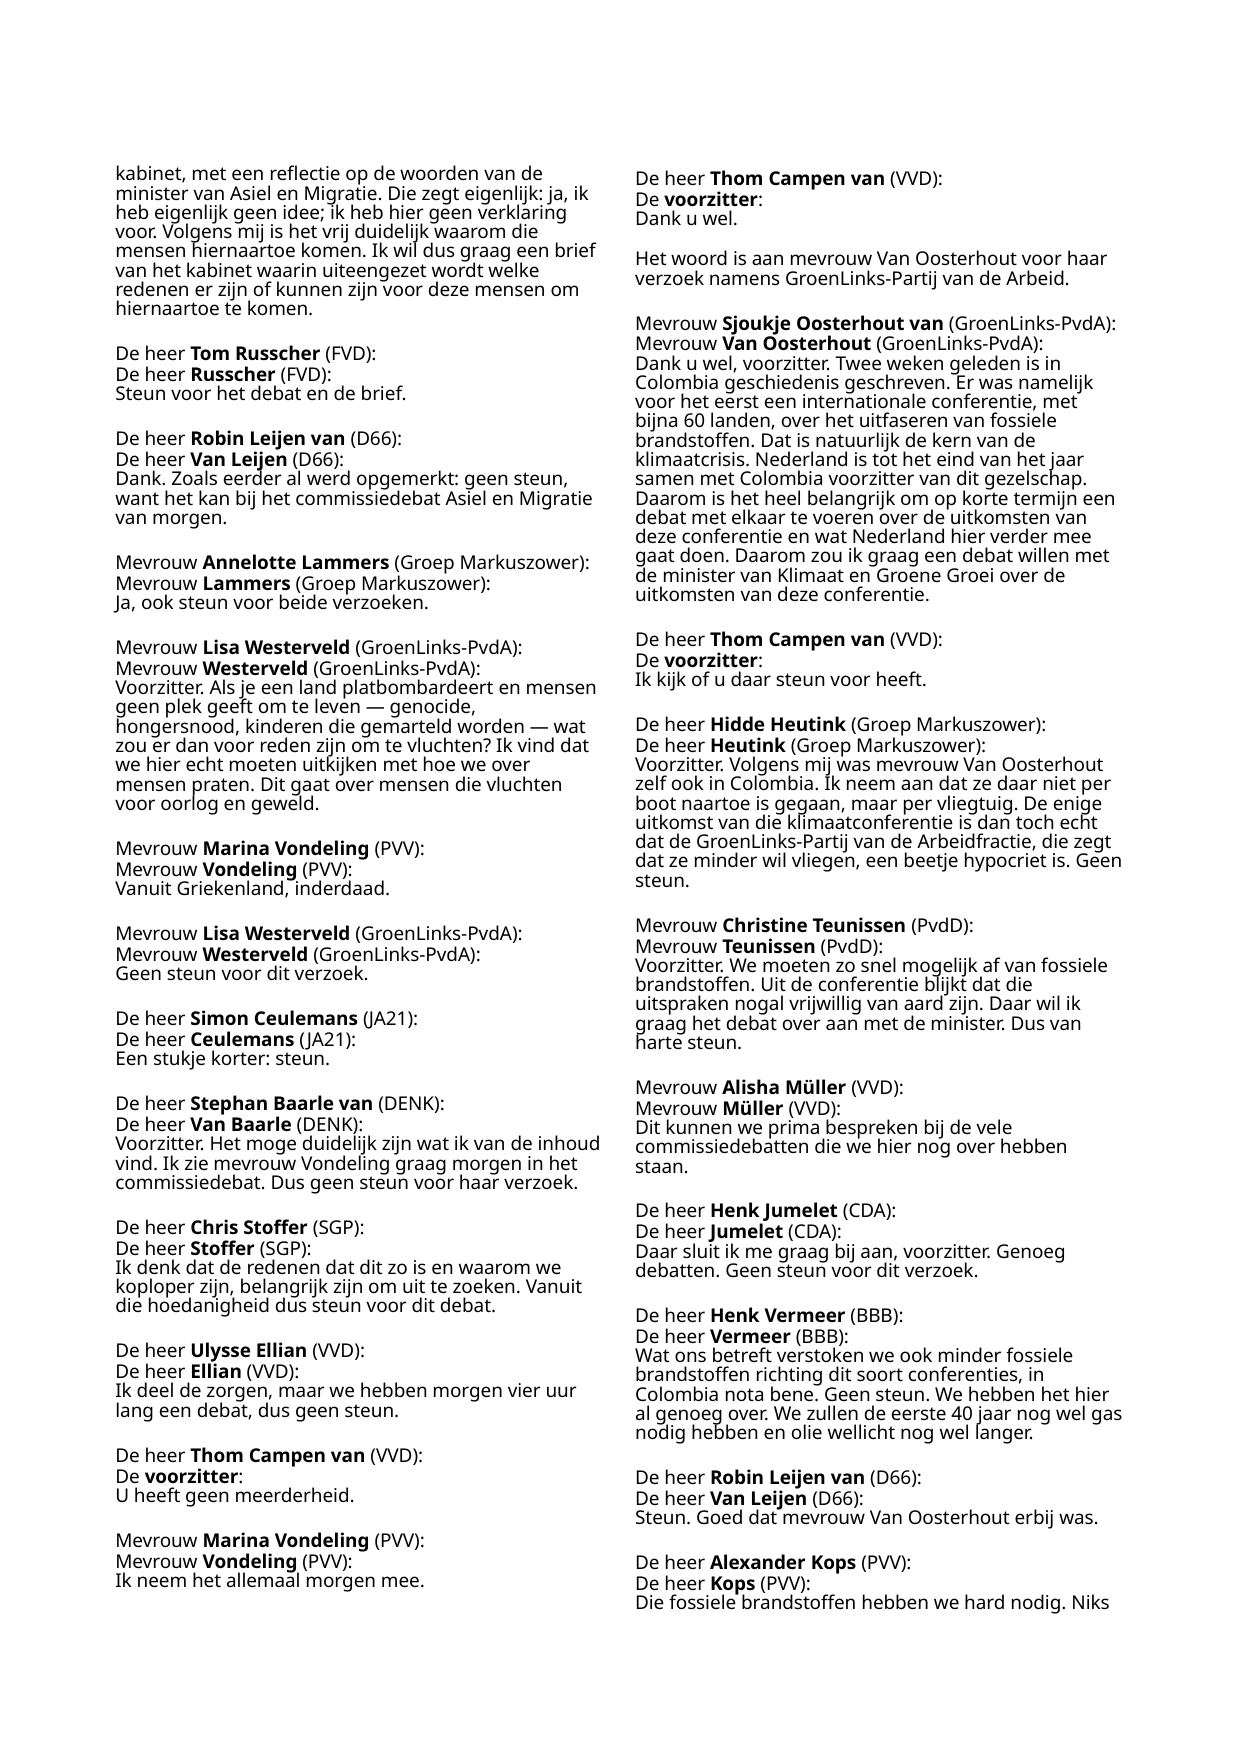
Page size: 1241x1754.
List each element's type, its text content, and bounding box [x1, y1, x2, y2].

text Dank u wel. [635, 210, 1125, 229]
text De heer Stoffer (SGP): [115, 1239, 605, 1259]
text Mevrouw Lammers (Groep Markuszower): [115, 575, 605, 594]
text Ik deel de zorgen, maar we hebben morgen vier uur lang een debat, dus geen steun. [115, 1382, 605, 1421]
text Dank. Zoals eerder al werd opgemerkt: geen steun, want het kan bij het commissiedebat Asiel en Migratie van morgen. [115, 470, 605, 528]
text De heer Simon Ceulemans (JA21): [115, 1005, 605, 1031]
text De heer Van Leijen (D66): [635, 1490, 1125, 1509]
text De heer Thom Campen van (VVD): [635, 626, 1125, 652]
text Mevrouw Marina Vondeling (PVV): [115, 835, 605, 861]
text De voorzitter: [635, 191, 1125, 210]
text Geen steun voor dit verzoek. [115, 965, 605, 984]
text Mevrouw Westerveld (GroenLinks-PvdA): [115, 660, 605, 679]
text Mevrouw Alisha Müller (VVD): [635, 1074, 1125, 1100]
text De heer Stephan Baarle van (DENK): [115, 1090, 605, 1116]
text De heer Alexander Kops (PVV): [635, 1549, 1125, 1575]
text De voorzitter: [635, 652, 1125, 671]
text Voorzitter. Volgens mij was mevrouw Van Oosterhout zelf ook in Colombia. Ik neem aan dat ze daar niet per boot naartoe is gegaan, maar per vliegtuig. De enige uitkomst van die klimaatconferentie is dan toch echt dat de GroenLinks-Partij van de Arbeidfractie, die zegt dat ze minder wil vliegen, een beetje hypocriet is. Geen steun. [635, 756, 1125, 891]
text De heer Henk Vermeer (BBB): [635, 1302, 1125, 1328]
text De heer Kops (PVV): [635, 1575, 1125, 1594]
text Ik denk dat de redenen dat dit zo is en waarom we koploper zijn, belangrijk zijn om uit te zoeken. Vanuit die hoedanigheid dus steun voor dit debat. [115, 1259, 605, 1317]
text De heer Thom Campen van (VVD): [635, 165, 1125, 191]
text Het woord is aan mevrouw Van Oosterhout voor haar verzoek namens GroenLinks-Partij van de Arbeid. [635, 250, 1125, 289]
text Mevrouw Annelotte Lammers (Groep Markuszower): [115, 549, 605, 575]
text Voorzitter. We moeten zo snel mogelijk af van fossiele brandstoffen. Uit de conferentie blijkt dat die uitspraken nogal vrijwillig van aard zijn. Daar wil ik graag het debat over aan met de minister. Dus van harte steun. [635, 957, 1125, 1053]
text Mevrouw Lisa Westerveld (GroenLinks-PvdA): [115, 920, 605, 946]
text De heer Ceulemans (JA21): [115, 1031, 605, 1050]
text De heer Jumelet (CDA): [635, 1223, 1125, 1243]
text Mevrouw Sjoukje Oosterhout van (GroenLinks-PvdA): [635, 310, 1125, 335]
text Een stukje korter: steun. [115, 1050, 605, 1069]
text De voorzitter: [115, 1468, 605, 1487]
text Ik kijk of u daar steun voor heeft. [635, 671, 1125, 690]
text De heer Robin Leijen van (D66): [635, 1464, 1125, 1490]
text De heer Van Baarle (DENK): [115, 1116, 605, 1135]
text Ik neem het allemaal morgen mee. [115, 1572, 605, 1591]
text Mevrouw Vondeling (PVV): [115, 861, 605, 880]
text Dank u wel, voorzitter. Twee weken geleden is in Colombia geschiedenis geschreven. Er was namelijk voor het eerst een internationale conferentie, met bijna 60 landen, over het uitfaseren van fossiele brandstoffen. Dat is natuurlijk de kern van de klimaatcrisis. Nederland is tot het eind van het jaar samen met Colombia voorzitter van dit gezelschap. Daarom is het heel belangrijk om op korte termijn een debat met elkaar te voeren over de uitkomsten van deze conferentie en wat Nederland hier verder mee gaat doen. Daarom zou ik graag een debat willen met de minister van Klimaat en Groene Groei over de uitkomsten van deze conferentie. [635, 355, 1125, 605]
text Mevrouw Vondeling (PVV): [115, 1553, 605, 1572]
text Wat ons betreft verstoken we ook minder fossiele brandstoffen richting dit soort conferenties, in Colombia nota bene. Geen steun. We hebben het hier al genoeg over. We zullen de eerste 40 jaar nog wel gas nodig hebben en olie wellicht nog wel langer. [635, 1347, 1125, 1443]
text Mevrouw Lisa Westerveld (GroenLinks-PvdA): [115, 634, 605, 660]
text Mevrouw Teunissen (PvdD): [635, 938, 1125, 957]
text De heer Vermeer (BBB): [635, 1328, 1125, 1347]
text kabinet, met een reflectie op de woorden van de minister van Asiel en Migratie. Die zegt eigenlijk: ja, ik heb eigenlijk geen idee; ik heb hier geen verklaring voor. Volgens mij is het vrij duidelijk waarom die mensen hiernaartoe komen. Ik wil dus graag een brief van het kabinet waarin uiteengezet wordt welke redenen er zijn of kunnen zijn voor deze mensen om hiernaartoe te komen. [115, 165, 605, 319]
text Steun. Goed dat mevrouw Van Oosterhout erbij was. [635, 1509, 1125, 1528]
text Voorzitter. Het moge duidelijk zijn wat ik van de inhoud vind. Ik zie mevrouw Vondeling graag morgen in het commissiedebat. Dus geen steun voor haar verzoek. [115, 1135, 605, 1193]
text Mevrouw Van Oosterhout (GroenLinks-PvdA): [635, 335, 1125, 355]
text De heer Robin Leijen van (D66): [115, 425, 605, 451]
text Mevrouw Marina Vondeling (PVV): [115, 1527, 605, 1553]
text Ja, ook steun voor beide verzoeken. [115, 594, 605, 613]
text Steun voor het debat en de brief. [115, 385, 605, 404]
text Dit kunnen we prima bespreken bij de vele commissiedebatten die we hier nog over hebben staan. [635, 1119, 1125, 1177]
text De heer Van Leijen (D66): [115, 451, 605, 470]
text De heer Henk Jumelet (CDA): [635, 1198, 1125, 1223]
text Die fossiele brandstoffen hebben we hard nodig. Niks [635, 1594, 1125, 1614]
text Mevrouw Christine Teunissen (PvdD): [635, 912, 1125, 938]
text De heer Russcher (FVD): [115, 366, 605, 385]
text De heer Hidde Heutink (Groep Markuszower): [635, 711, 1125, 737]
text Mevrouw Müller (VVD): [635, 1100, 1125, 1119]
text De heer Tom Russcher (FVD): [115, 340, 605, 366]
text Voorzitter. Als je een land platbombardeert en mensen geen plek geeft om te leven — genocide, hongersnood, kinderen die gemarteld worden — wat zou er dan voor reden zijn om te vluchten? Ik vind dat we hier echt moeten uitkijken met hoe we over mensen praten. Dit gaat over mensen die vluchten voor oorlog en geweld. [115, 679, 605, 814]
text De heer Thom Campen van (VVD): [115, 1442, 605, 1468]
text U heeft geen meerderheid. [115, 1487, 605, 1506]
text De heer Chris Stoffer (SGP): [115, 1214, 605, 1239]
text Daar sluit ik me graag bij aan, voorzitter. Genoeg debatten. Geen steun voor dit verzoek. [635, 1243, 1125, 1281]
text De heer Ulysse Ellian (VVD): [115, 1337, 605, 1363]
text Mevrouw Westerveld (GroenLinks-PvdA): [115, 946, 605, 965]
text Vanuit Griekenland, inderdaad. [115, 880, 605, 899]
text De heer Heutink (Groep Markuszower): [635, 737, 1125, 756]
text De heer Ellian (VVD): [115, 1363, 605, 1382]
